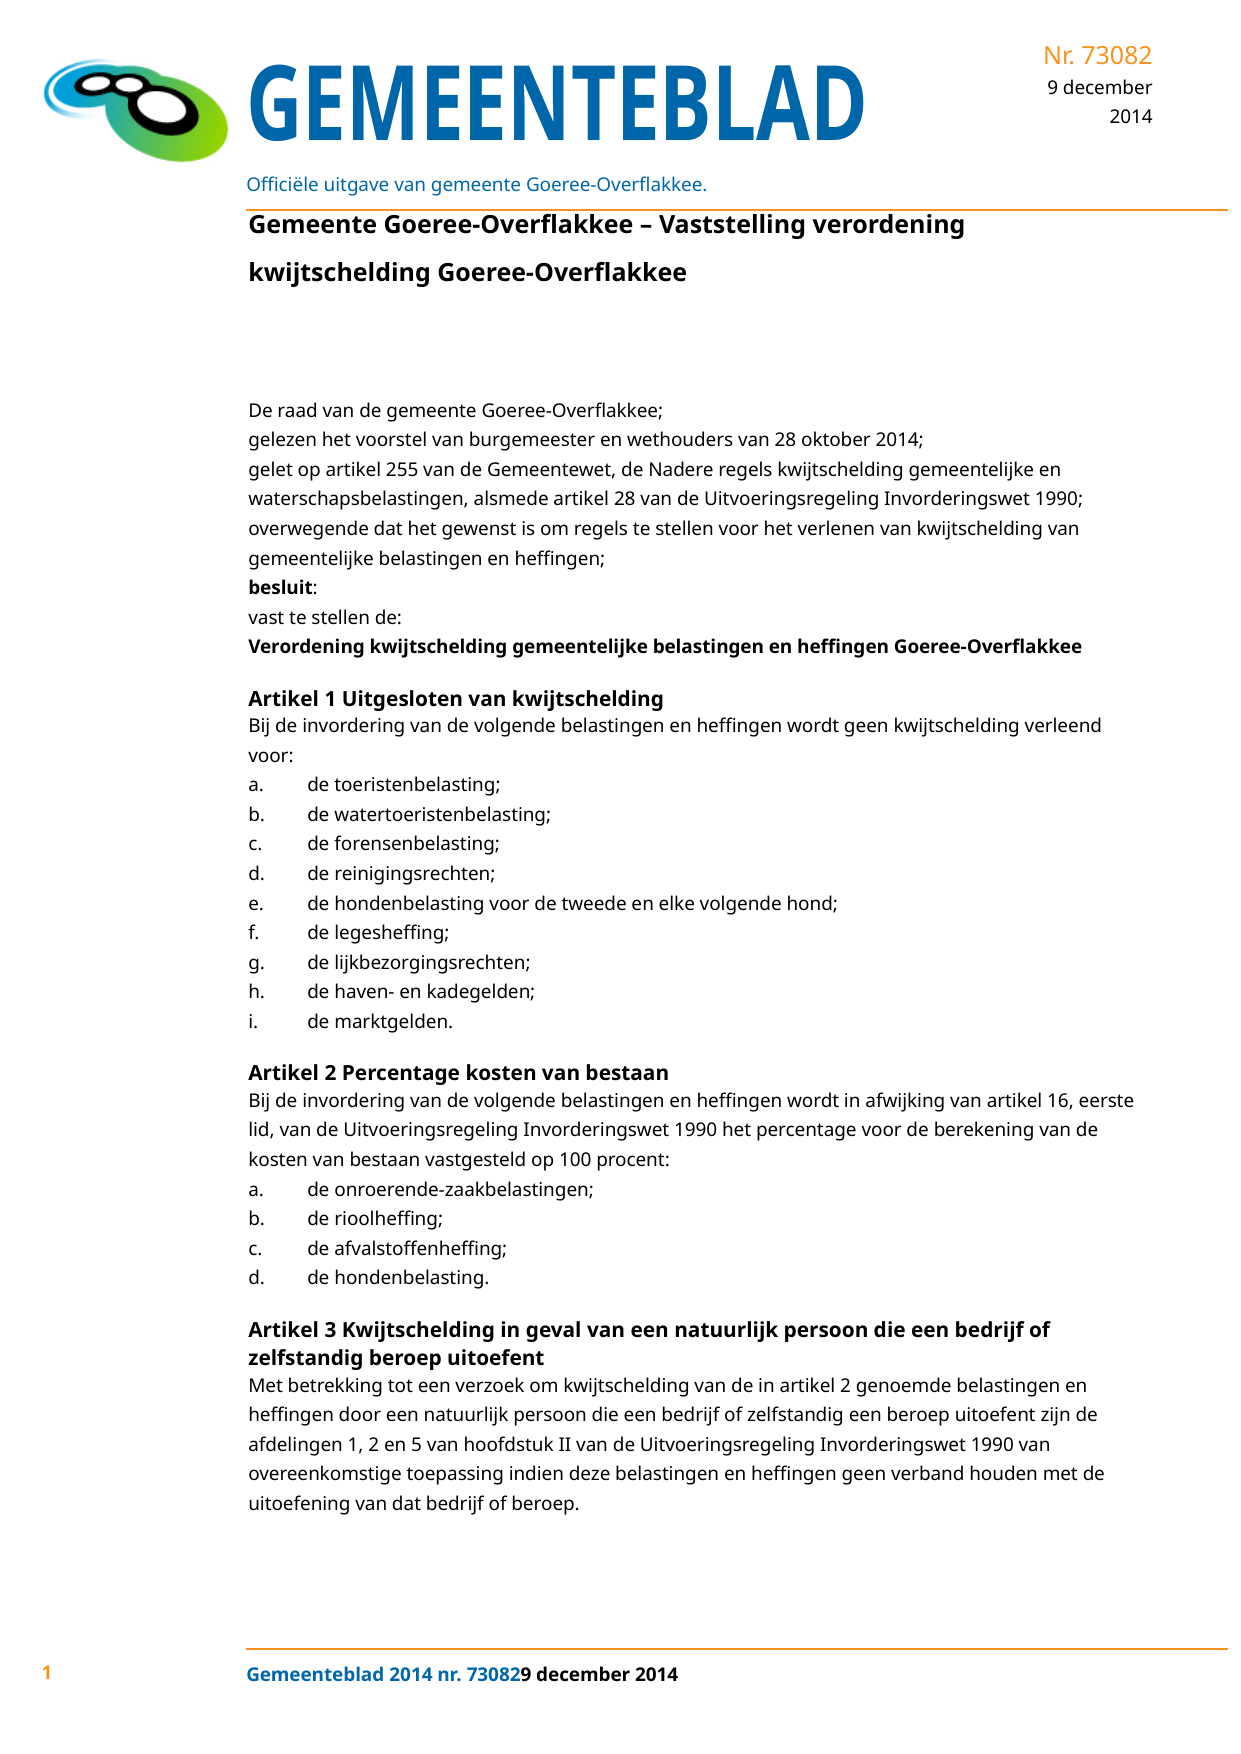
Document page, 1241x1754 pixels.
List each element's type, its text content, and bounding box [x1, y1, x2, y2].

text gelet op artikel 255 van de Gemeentewet, de Nadere regels kwijtschelding gemeentelijke en waterschapsbelastingen, alsmede artikel 28 van de Uitvoeringsregeling Invorderingswet 1990; [248, 456, 1152, 511]
text Gemeente Goeree-Overflakkee – Vaststelling verordening kwijtschelding Goeree-Overflakkee [248, 211, 1152, 288]
list de hondenbelasting. [248, 1264, 1152, 1290]
text De raad van de gemeente Goeree-Overflakkee; [248, 397, 1152, 422]
text besluit: [248, 574, 1152, 600]
text Met betrekking tot een verzoek om kwijtschelding van de in artikel 2 genoemde belastingen en heffingen door een natuurlijk persoon die een bedrijf of zelfstandig een beroep uitoefent zijn de afdelingen 1, 2 en 5 van hoofdstuk II van de Uitvoeringsregeling Invorderingswet 1990 van overeenkomstige toepassing indien deze belastingen en heffingen geen verband houden met de uitoefening van dat bedrijf of beroep. [248, 1372, 1152, 1516]
picture [41, 47, 231, 172]
list de afvalstoffenheffing; [248, 1235, 1152, 1261]
text gelezen het voorstel van burgemeester en wethouders van 28 oktober 2014; [248, 426, 1152, 452]
text vast te stellen de: [248, 604, 1152, 629]
text Artikel 2 Percentage kosten van bestaan [248, 1058, 1152, 1087]
list de marktgelden. [248, 1008, 1152, 1034]
list de toeristenbelasting; [248, 771, 1152, 797]
list de hondenbelasting voor de tweede en elke volgende hond; [248, 890, 1152, 916]
text Artikel 3 Kwijtschelding in geval van een natuurlijk persoon die een bedrijf of zelfstandig beroep uitoefent [248, 1315, 1152, 1372]
list de lijkbezorgingsrechten; [248, 949, 1152, 975]
text Verordening kwijtschelding gemeentelijke belastingen en heffingen Goeree-Overflakkee [248, 633, 1152, 659]
text Bij de invordering van de volgende belastingen en heffingen wordt in afwijking van artikel 16, eerste lid, van de Uitvoeringsregeling Invorderingswet 1990 het percentage voor de berekening van de kosten van bestaan vastgesteld op 100 procent: [248, 1087, 1152, 1172]
list de onroerende-zaakbelastingen; [248, 1176, 1152, 1201]
list de watertoeristenbelasting; [248, 801, 1152, 827]
list de legesheffing; [248, 919, 1152, 945]
text overwegende dat het gewenst is om regels te stellen voor het verlenen van kwijtschelding van gemeentelijke belastingen en heffingen; [248, 515, 1152, 570]
list de forensenbelasting; [248, 831, 1152, 856]
list de reinigingsrechten; [248, 860, 1152, 886]
text Artikel 1 Uitgesloten van kwijtschelding [248, 684, 1152, 712]
list de rioolheffing; [248, 1205, 1152, 1231]
list de haven- en kadegelden; [248, 978, 1152, 1004]
text Bij de invordering van de volgende belastingen en heffingen wordt geen kwijtschelding verleend voor: [248, 712, 1152, 768]
